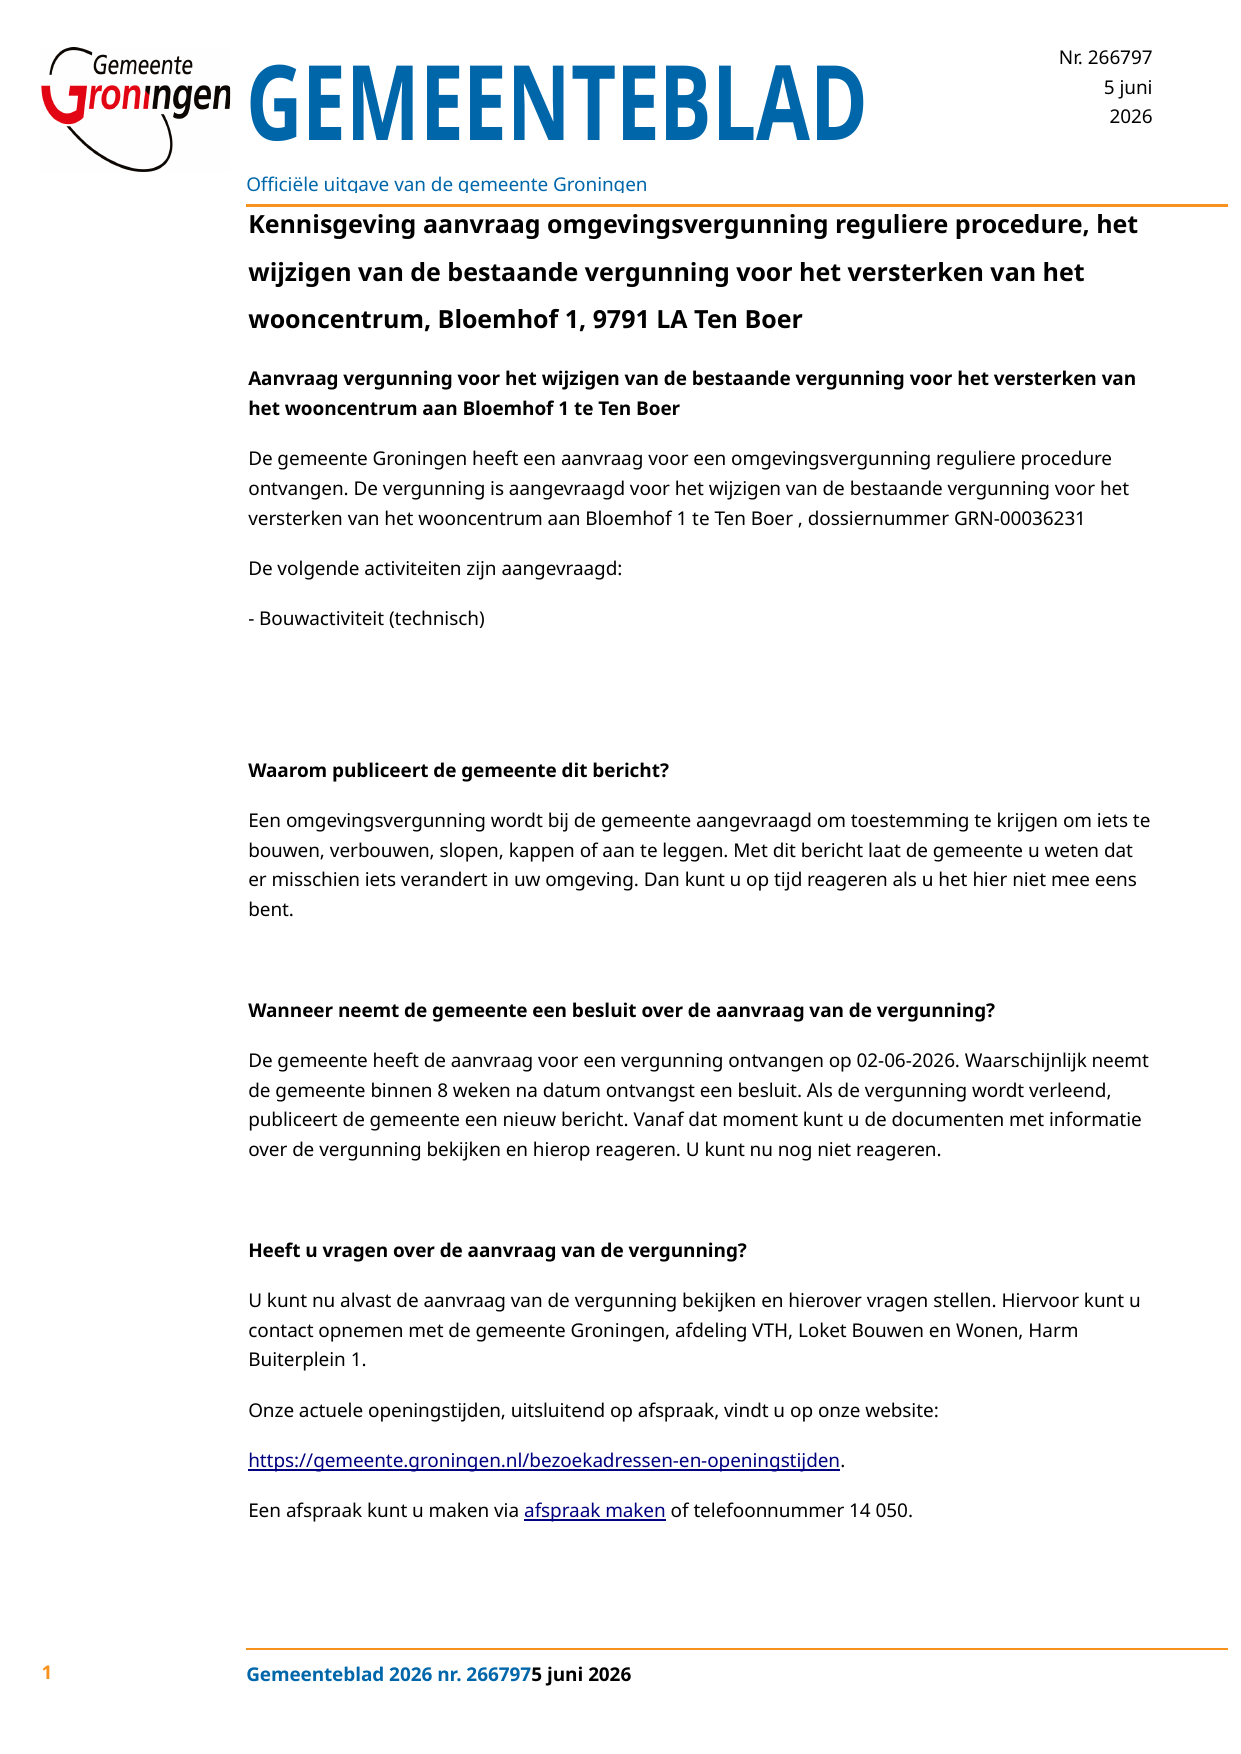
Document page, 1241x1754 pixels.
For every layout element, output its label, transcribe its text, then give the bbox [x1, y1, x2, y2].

text Een afspraak kunt u maken via afspraak maken of telefoonnummer 14 050. [248, 1498, 1152, 1523]
text De gemeente Groningen heeft een aanvraag voor een omgevingsvergunning reguliere procedure ontvangen. De vergunning is aangevraagd voor het wijzigen van de bestaande vergunning voor het versterken van het wooncentrum aan Bloemhof 1 te Ten Boer , dossiernummer GRN-00036231 [248, 446, 1152, 530]
text Aanvraag vergunning voor het wijzigen van de bestaande vergunning voor het versterken van het wooncentrum aan Bloemhof 1 te Ten Boer [248, 366, 1152, 421]
text - Bouwactiviteit (technisch) [248, 606, 1152, 631]
text De volgende activiteiten zijn aangevraagd: [248, 555, 1152, 581]
text Heeft u vragen over de aanvraag van de vergunning? [248, 1237, 1152, 1262]
text U kunt nu alvast de aanvraag van de vergunning bekijken en hierover vragen stellen. Hiervoor kunt u contact opnemen met de gemeente Groningen, afdeling VTH, Loket Bouwen en Wonen, Harm Buiterplein 1. [248, 1287, 1152, 1372]
text Een omgevingsvergunning wordt bij de gemeente aangevraagd om toestemming te krijgen om iets te bouwen, verbouwen, slopen, kappen of aan te leggen. Met dit bericht laat de gemeente u weten dat er misschien iets verandert in uw omgeving. Dan kunt u op tijd reageren als u het hier niet mee eens bent. [248, 807, 1152, 922]
text Onze actuele openingstijden, uitsluitend op afspraak, vindt u op onze website: [248, 1397, 1152, 1422]
text Wanneer neemt de gemeente een besluit over de aanvraag van de vergunning? [248, 997, 1152, 1022]
text De gemeente heeft de aanvraag voor een vergunning ontvangen op 02-06-2026. Waarschijnlijk neemt de gemeente binnen 8 weken na datum ontvangst een besluit. Als de vergunning wordt verleend, publiceert de gemeente een nieuw bericht. Vanaf dat moment kunt u de documenten met informatie over de vergunning bekijken en hierop reageren. U kunt nu nog niet reageren. [248, 1047, 1152, 1162]
text https://gemeente.groningen.nl/bezoekadressen-en-openingstijden. [248, 1447, 1152, 1473]
text Kennisgeving aanvraag omgevingsvergunning reguliere procedure, het wijzigen van de bestaande vergunning voor het versterken van het wooncentrum, Bloemhof 1, 9791 LA Ten Boer [248, 207, 1152, 336]
picture [41, 47, 231, 172]
text Waarom publiceert de gemeente dit bericht? [248, 757, 1152, 782]
